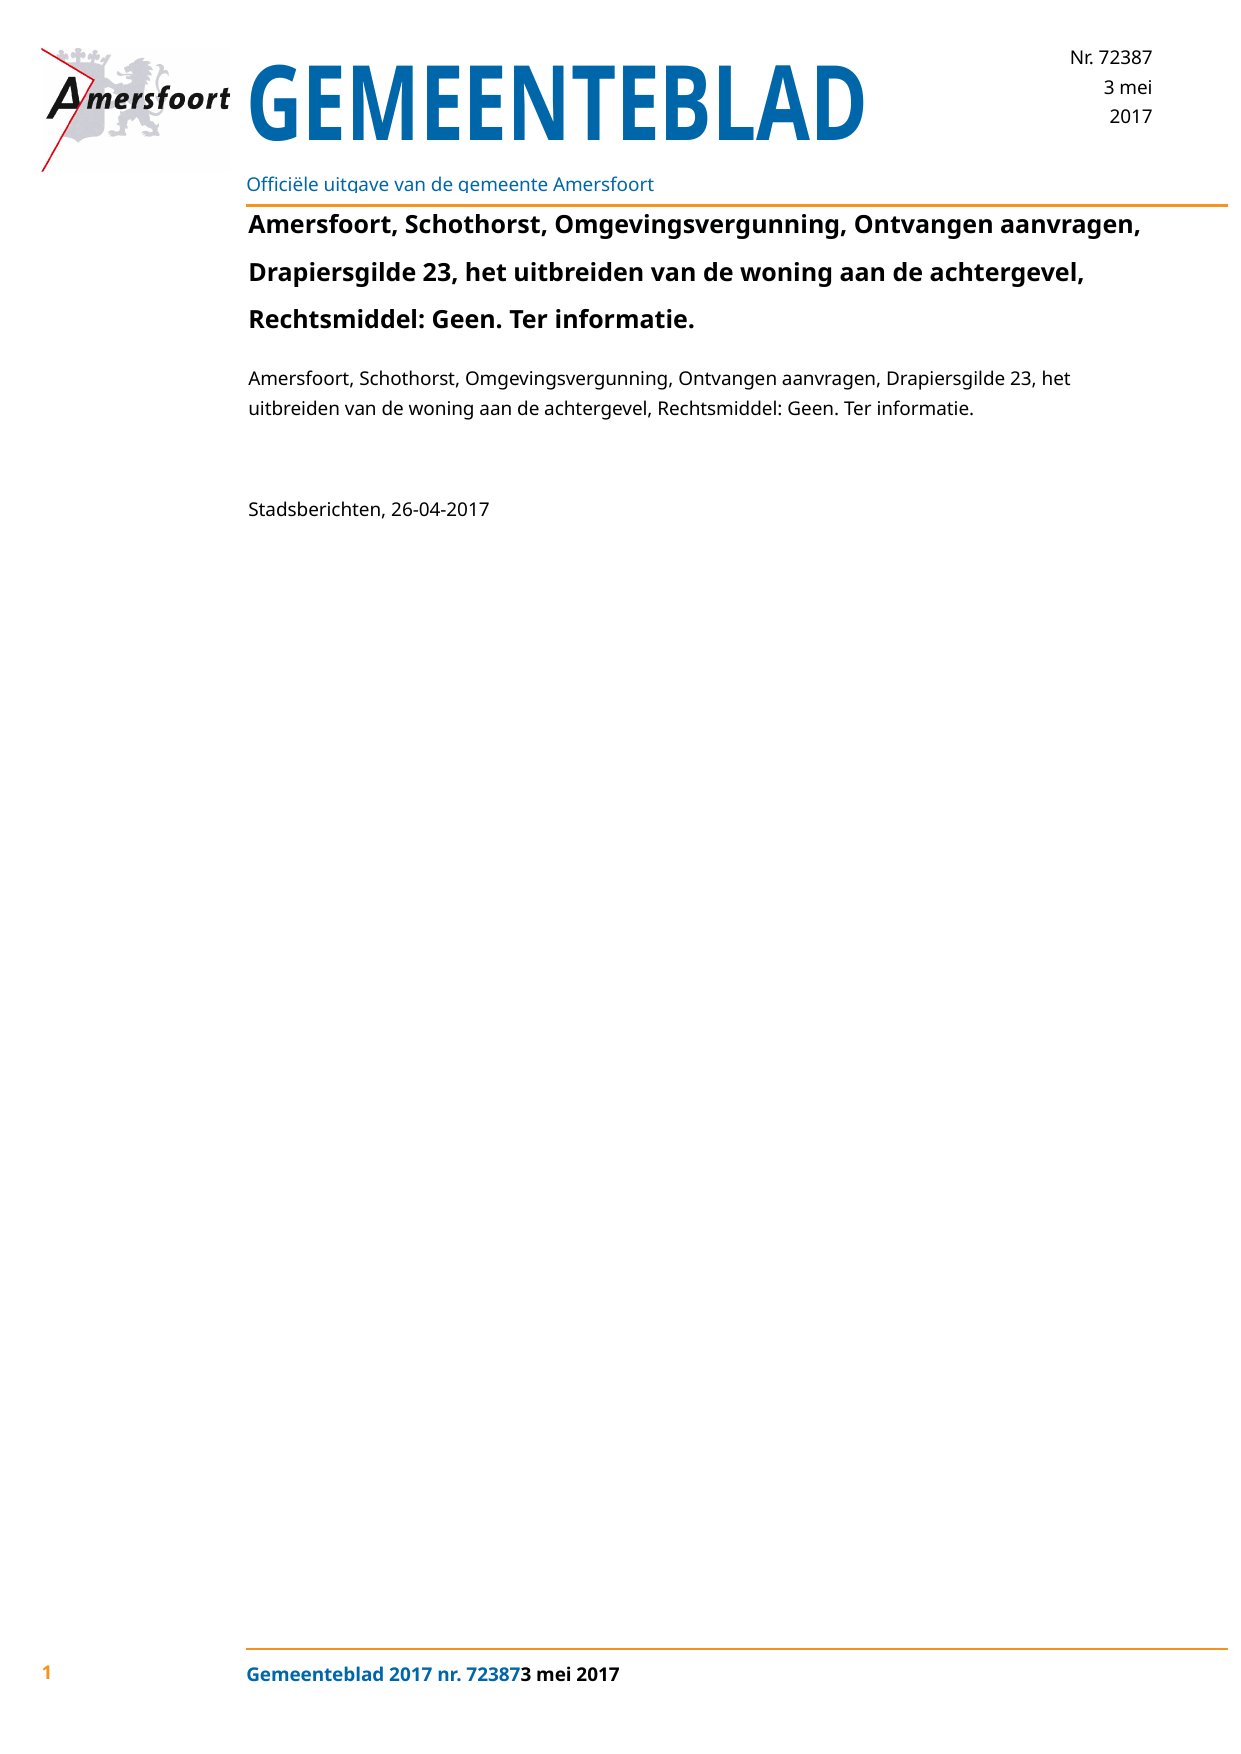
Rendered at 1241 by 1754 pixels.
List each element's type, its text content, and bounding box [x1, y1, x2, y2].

text Stadsberichten, 26-04-2017 [248, 496, 1152, 522]
text Amersfoort, Schothorst, Omgevingsvergunning, Ontvangen aanvragen, Drapiersgilde 23, het uitbreiden van de woning aan de achtergevel, Rechtsmiddel: Geen. Ter informatie. [248, 207, 1152, 336]
picture [41, 47, 231, 172]
text Amersfoort, Schothorst, Omgevingsvergunning, Ontvangen aanvragen, Drapiersgilde 23, het uitbreiden van de woning aan de achtergevel, Rechtsmiddel: Geen. Ter informatie. [248, 366, 1152, 421]
